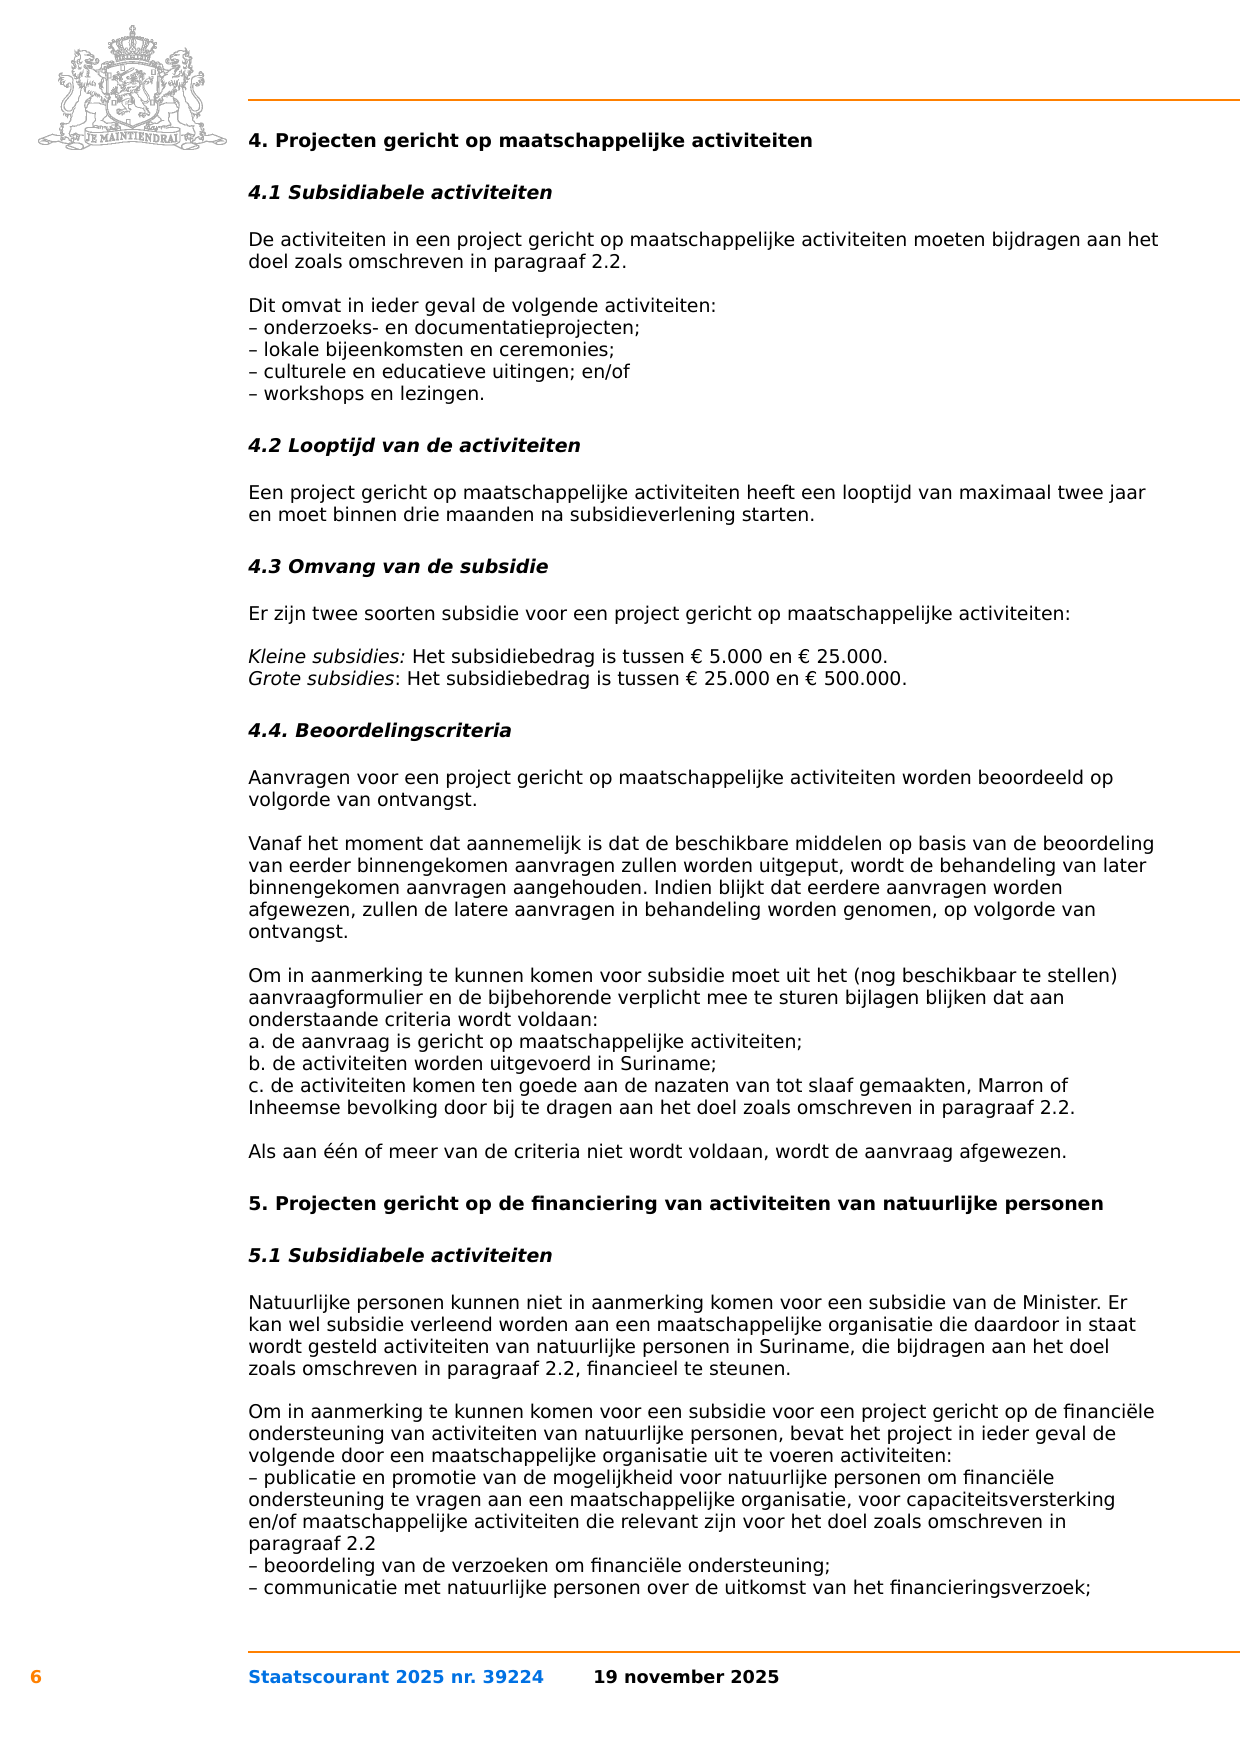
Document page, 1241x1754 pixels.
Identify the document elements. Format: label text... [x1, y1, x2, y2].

subtitle 4. Projecten gericht op maatschappelijke activiteiten [248, 130, 1163, 152]
text – onderzoeks- en documentatieprojecten; [248, 317, 1163, 339]
picture [38, 25, 227, 150]
text De activiteiten in een project gericht op maatschappelijke activiteiten moeten bijdragen aan het doel zoals omschreven in paragraaf 2.2. [248, 229, 1163, 273]
subtitle 4.1 Subsidiabele activiteiten [248, 182, 1163, 204]
text a. de aanvraag is gericht op maatschappelijke activiteiten; [248, 1031, 1163, 1053]
text c. de activiteiten komen ten goede aan de nazaten van tot slaaf gemaakten, Marron of Inheemse bevolking door bij te dragen aan het doel zoals omschreven in paragraaf 2.2. [248, 1075, 1163, 1119]
subtitle 4.3 Omvang van de subsidie [248, 556, 1163, 577]
text Om in aanmerking te kunnen komen voor subsidie moet uit het (nog beschikbaar te stellen) aanvraagformulier en de bijbehorende verplicht mee te sturen bijlagen blijken dat aan onderstaande criteria wordt voldaan: [248, 965, 1163, 1031]
text Grote subsidies: Het subsidiebedrag is tussen € 25.000 en € 500.000. [248, 668, 1163, 690]
subtitle 5. Projecten gericht op de financiering van activiteiten van natuurlijke personen [248, 1193, 1163, 1214]
text Dit omvat in ieder geval de volgende activiteiten: [248, 295, 1163, 317]
text Er zijn twee soorten subsidie voor een project gericht op maatschappelijke activiteiten: [248, 602, 1163, 624]
text – culturele en educatieve uitingen; en/of [248, 361, 1163, 383]
text Om in aanmerking te kunnen komen voor een subsidie voor een project gericht op de financiële ondersteuning van activiteiten van natuurlijke personen, bevat het project in ieder geval de volgende door een maatschappelijke organisatie uit te voeren activiteiten: [248, 1401, 1163, 1467]
text Een project gericht op maatschappelijke activiteiten heeft een looptijd van maximaal twee jaar en moet binnen drie maanden na subsidieverlening starten. [248, 482, 1163, 526]
subtitle 4.2 Looptijd van de activiteiten [248, 434, 1163, 457]
text Als aan één of meer van de criteria niet wordt voldaan, wordt de aanvraag afgewezen. [248, 1141, 1163, 1163]
text Vanaf het moment dat aannemelijk is dat de beschikbare middelen op basis van de beoordeling van eerder binnengekomen aanvragen zullen worden uitgeput, wordt de behandeling van later binnengekomen aanvragen aangehouden. Indien blijkt dat eerdere aanvragen worden afgewezen, zullen de latere aanvragen in behandeling worden genomen, op volgorde van ontvangst. [248, 833, 1163, 943]
text Natuurlijke personen kunnen niet in aanmerking komen voor een subsidie van de Minister. Er kan wel subsidie verleend worden aan een maatschappelijke organisatie die daardoor in staat wordt gesteld activiteiten van natuurlijke personen in Suriname, die bijdragen aan het doel zoals omschreven in paragraaf 2.2, financieel te steunen. [248, 1292, 1163, 1379]
text – communicatie met natuurlijke personen over de uitkomst van het financieringsverzoek; [248, 1577, 1163, 1599]
text – lokale bijeenkomsten en ceremonies; [248, 339, 1163, 361]
text Aanvragen voor een project gericht op maatschappelijke activiteiten worden beoordeeld op volgorde van ontvangst. [248, 767, 1163, 811]
text – publicatie en promotie van de mogelijkheid voor natuurlijke personen om financiële ondersteuning te vragen aan een maatschappelijke organisatie, voor capaciteitsversterking en/of maatschappelijke activiteiten die relevant zijn voor het doel zoals omschreven in paragraaf 2.2 [248, 1467, 1163, 1555]
text – beoordeling van de verzoeken om financiële ondersteuning; [248, 1555, 1163, 1577]
subtitle 5.1 Subsidiabele activiteiten [248, 1244, 1163, 1267]
subtitle 4.4. Beoordelingscriteria [248, 720, 1163, 742]
text – workshops en lezingen. [248, 383, 1163, 404]
text Kleine subsidies: Het subsidiebedrag is tussen € 5.000 en € 25.000. [248, 646, 1163, 668]
text b. de activiteiten worden uitgevoerd in Suriname; [248, 1053, 1163, 1075]
